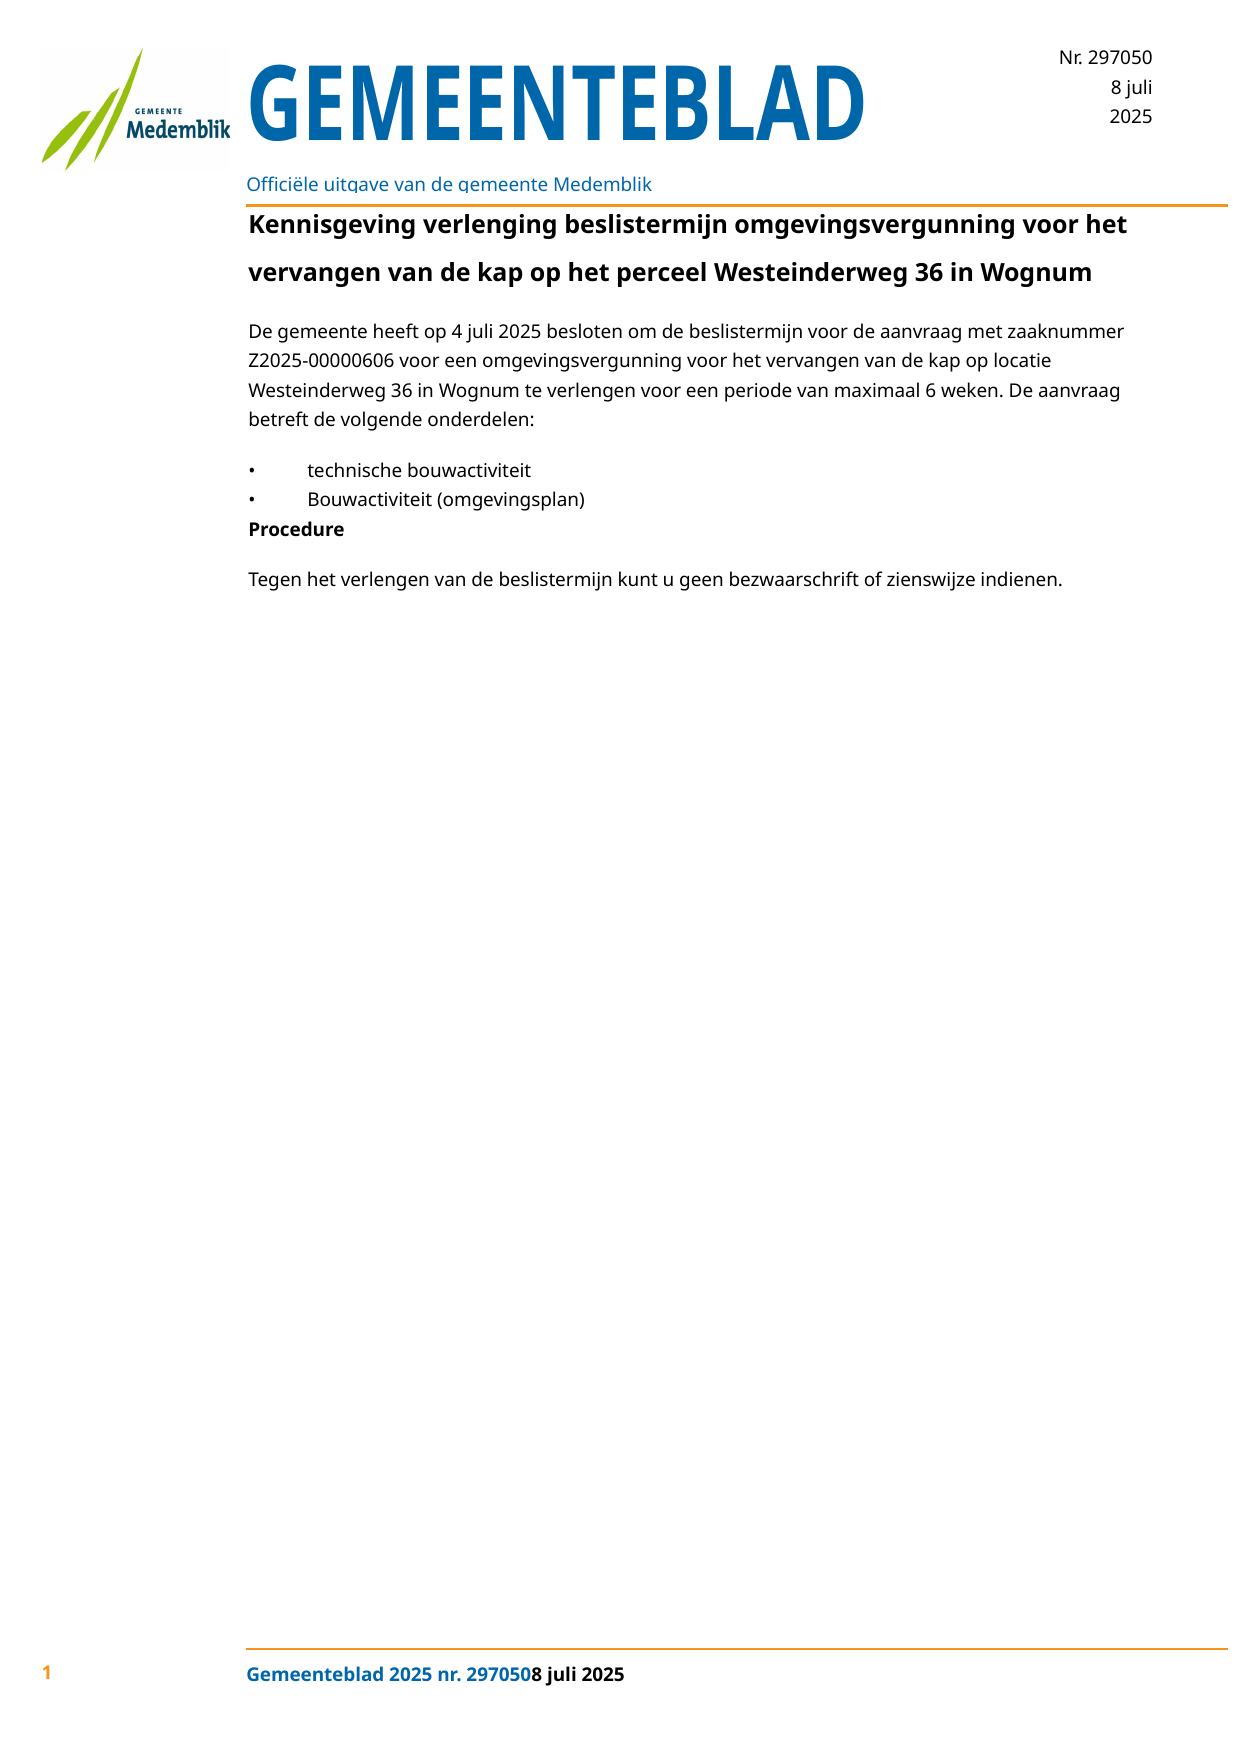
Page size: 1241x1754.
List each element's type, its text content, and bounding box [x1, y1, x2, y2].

text Kennisgeving verlenging beslistermijn omgevingsvergunning voor het vervangen van de kap op het perceel Westeinderweg 36 in Wognum [248, 207, 1152, 288]
list Bouwactiviteit (omgevingsplan) [248, 487, 1152, 512]
picture [41, 47, 231, 172]
text Procedure [248, 516, 1152, 542]
text De gemeente heeft op 4 juli 2025 besloten om de beslistermijn voor de aanvraag met zaaknummer Z2025-00000606 voor een omgevingsvergunning voor het vervangen van de kap op locatie Westeinderweg 36 in Wognum te verlengen voor een periode van maximaal 6 weken. De aanvraag betreft de volgende onderdelen: [248, 318, 1152, 432]
list technische bouwactiviteit [248, 457, 1152, 483]
text Tegen het verlengen van de beslistermijn kunt u geen bezwaarschrift of zienswijze indienen. [248, 567, 1152, 592]
